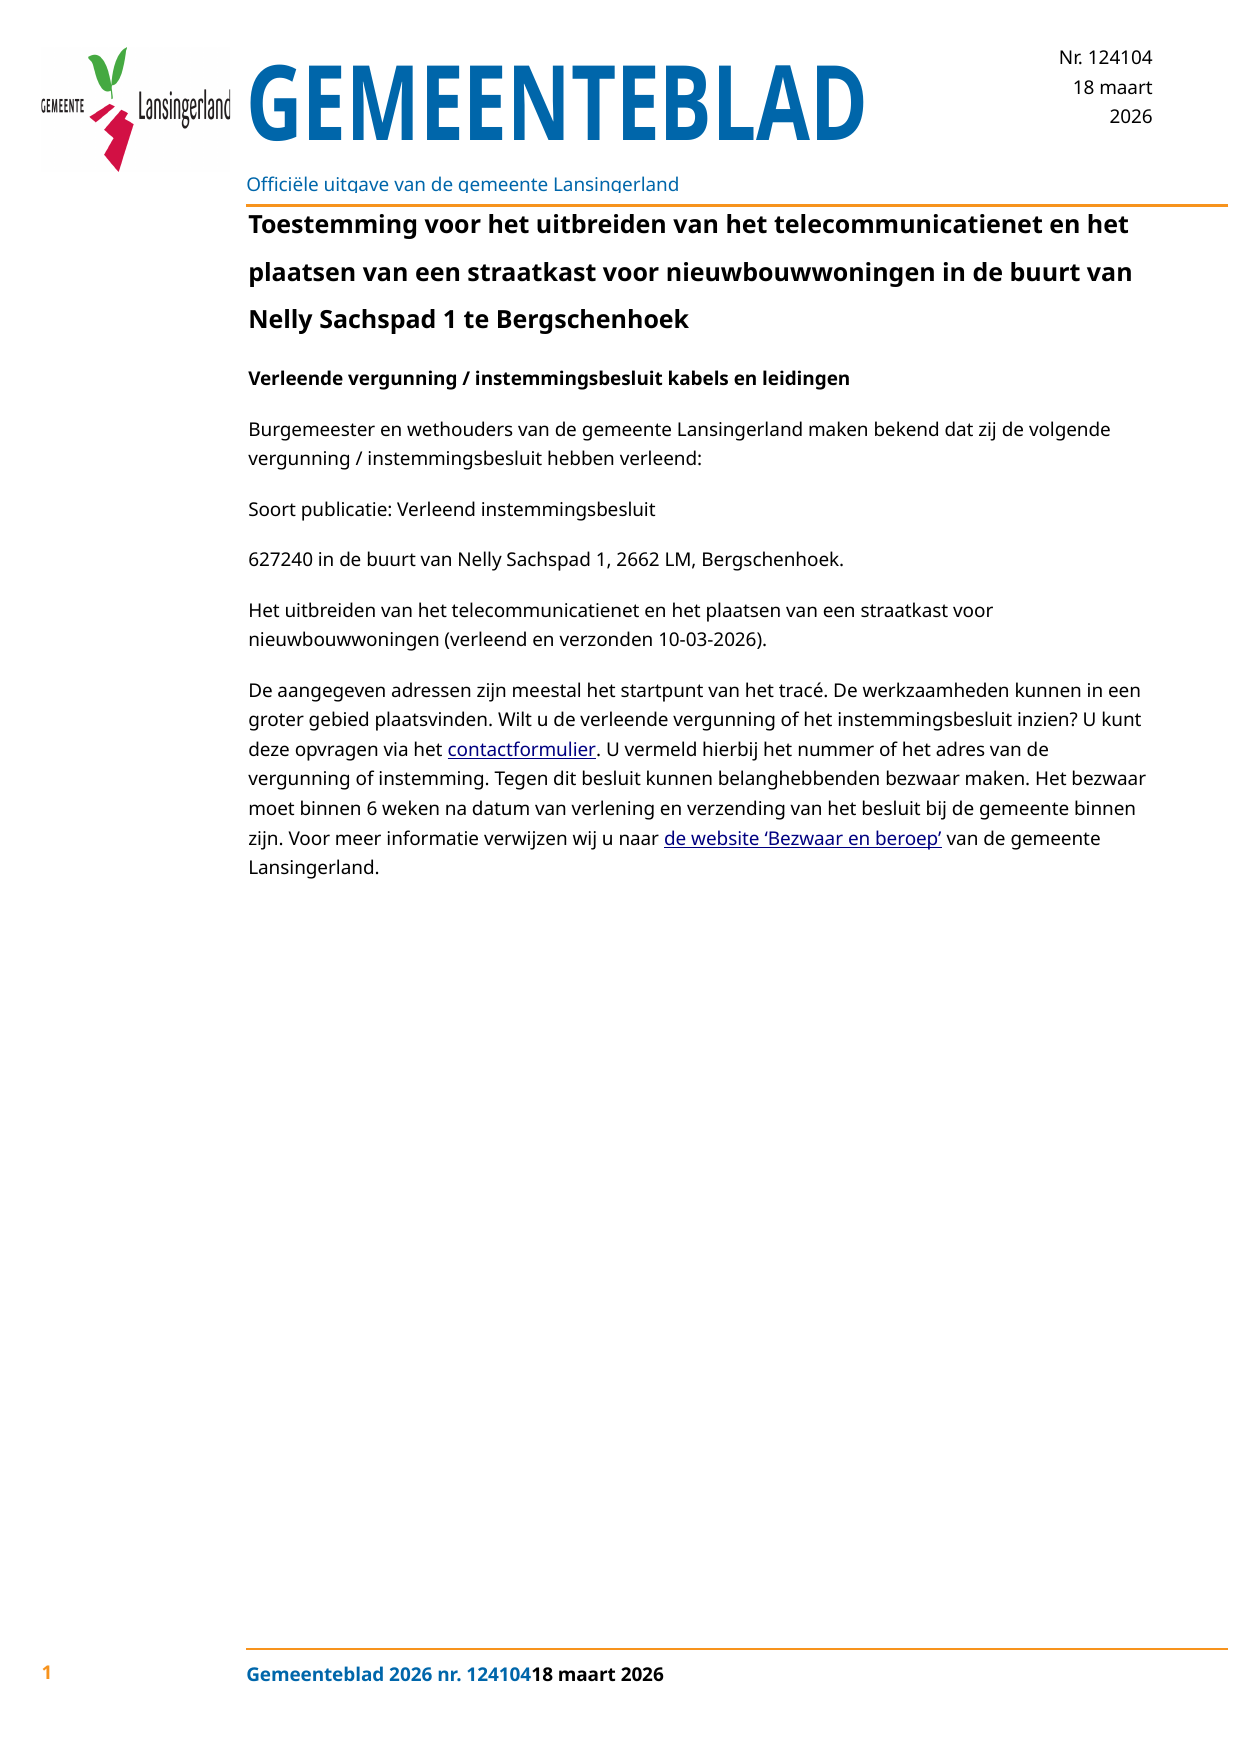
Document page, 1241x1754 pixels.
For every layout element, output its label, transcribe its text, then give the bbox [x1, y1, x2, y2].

text Het uitbreiden van het telecommunicatienet en het plaatsen van een straatkast voor nieuwbouwwoningen (verleend en verzonden 10-03-2026). [248, 597, 1152, 652]
text 627240 in de buurt van Nelly Sachspad 1, 2662 LM, Bergschenhoek. [248, 546, 1152, 572]
text De aangegeven adressen zijn meestal het startpunt van het tracé. De werkzaamheden kunnen in een groter gebied plaatsvinden. Wilt u de verleende vergunning of het instemmingsbesluit inzien? U kunt deze opvragen via het contactformulier. U vermeld hierbij het nummer of het adres van de vergunning of instemming. Tegen dit besluit kunnen belanghebbenden bezwaar maken. Het bezwaar moet binnen 6 weken na datum van verlening en verzending van het besluit bij de gemeente binnen zijn. Voor meer informatie verwijzen wij u naar de website ‘Bezwaar en beroep’ van de gemeente Lansingerland. [248, 677, 1152, 880]
text Verleende vergunning / instemmingsbesluit kabels en leidingen [248, 366, 1152, 391]
text Toestemming voor het uitbreiden van het telecommunicatienet en het plaatsen van een straatkast voor nieuwbouwwoningen in de buurt van Nelly Sachspad 1 te Bergschenhoek [248, 207, 1152, 336]
picture [41, 47, 231, 172]
text Burgemeester en wethouders van de gemeente Lansingerland maken bekend dat zij de volgende vergunning / instemmingsbesluit hebben verleend: [248, 416, 1152, 471]
text Soort publicatie: Verleend instemmingsbesluit [248, 496, 1152, 522]
